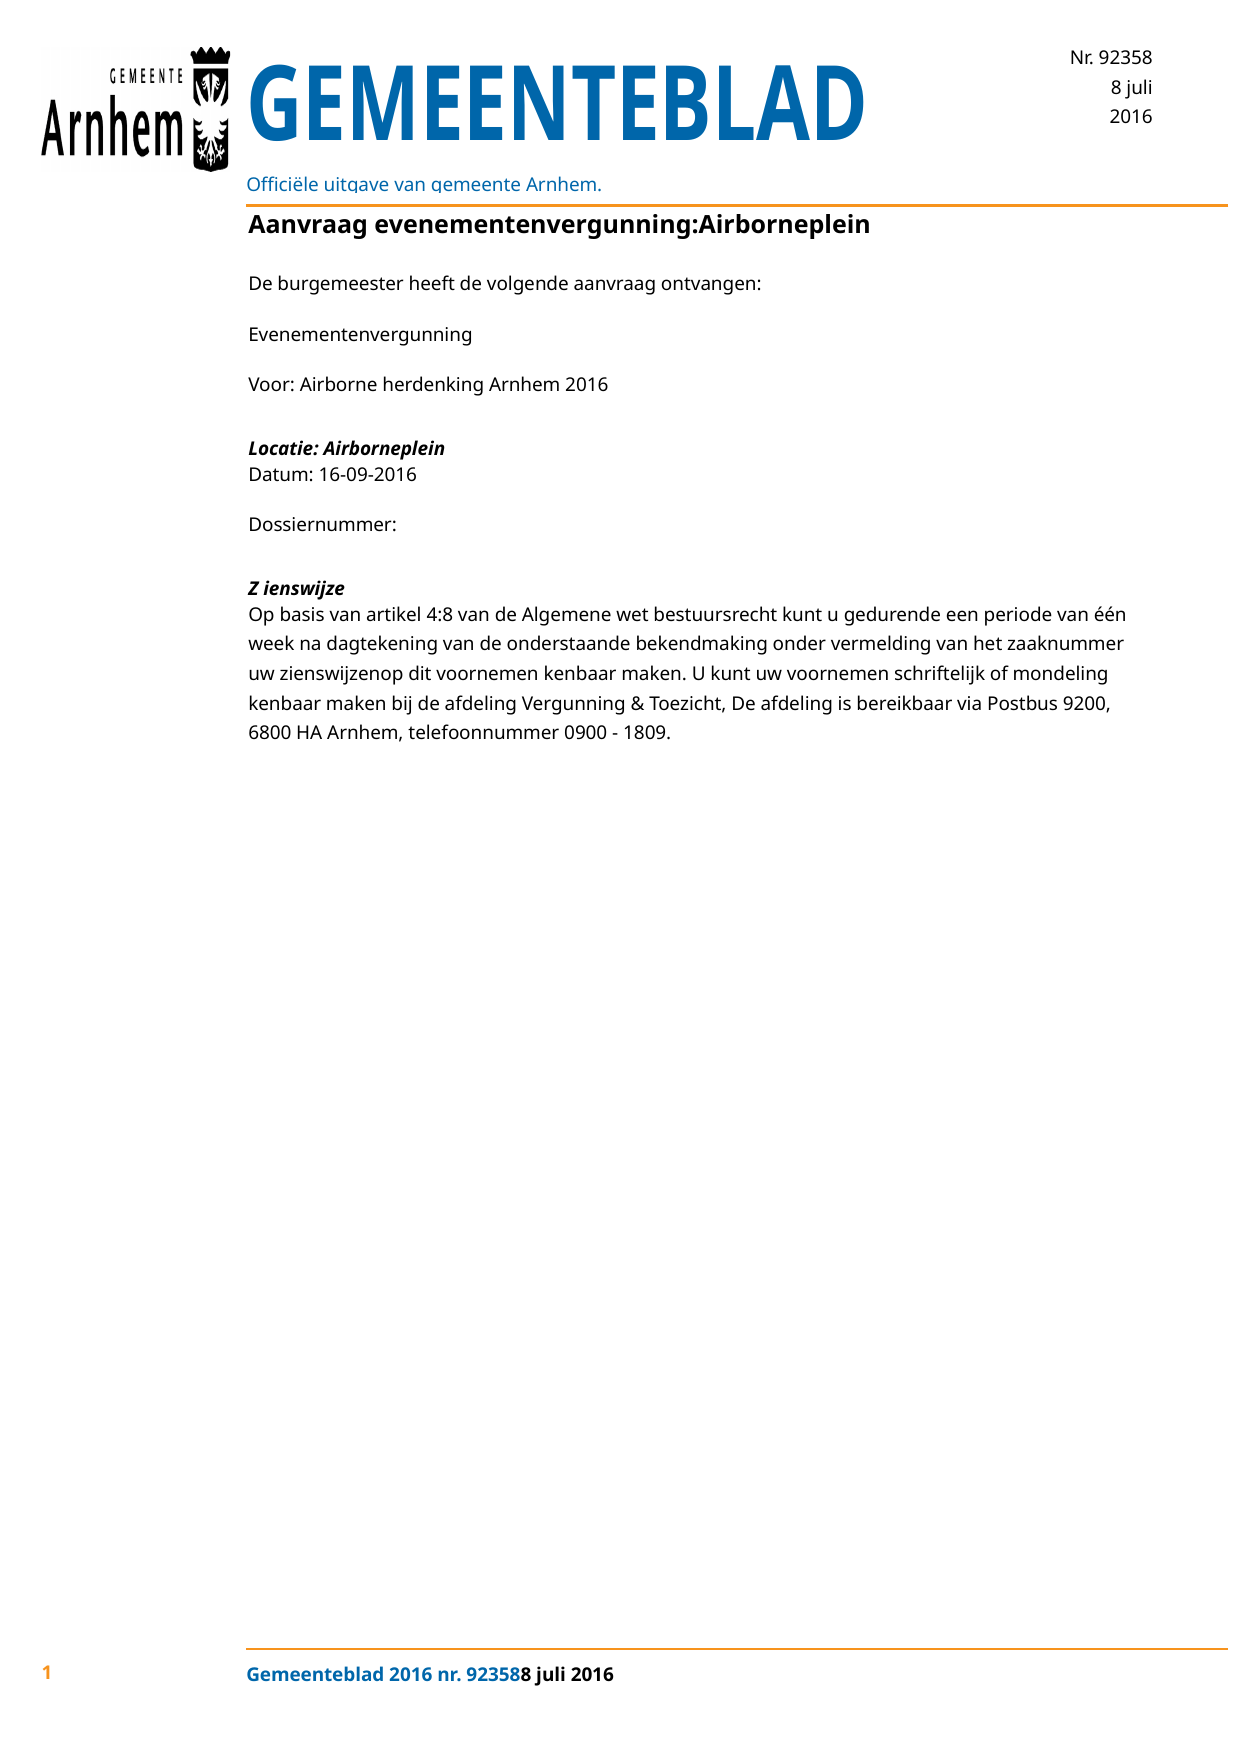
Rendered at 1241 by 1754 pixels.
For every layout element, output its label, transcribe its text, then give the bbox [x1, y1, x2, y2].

text Voor: Airborne herdenking Arnhem 2016 [248, 371, 1152, 397]
text Evenementenvergunning [248, 321, 1152, 346]
text Aanvraag evenementenvergunning:Airborneplein [248, 207, 1152, 241]
picture [41, 47, 231, 172]
text Locatie: Airborneplein [248, 435, 1152, 461]
text Z ienswijze [248, 575, 1152, 601]
text Op basis van artikel 4:8 van de Algemene wet bestuursrecht kunt u gedurende een periode van één week na dagtekening van de onderstaande bekendmaking onder vermelding van het zaaknummer uw zienswijzenop dit voornemen kenbaar maken. U kunt uw voornemen schriftelijk of mondeling kenbaar maken bij de afdeling Vergunning & Toezicht, De afdeling is bereikbaar via Postbus 9200, 6800 HA Arnhem, telefoonnummer 0900 - 1809. [248, 601, 1152, 745]
text Datum: 16-09-2016 [248, 461, 1152, 487]
text De burgemeester heeft de volgende aanvraag ontvangen: [248, 270, 1152, 296]
text Dossiernummer: [248, 511, 1152, 537]
